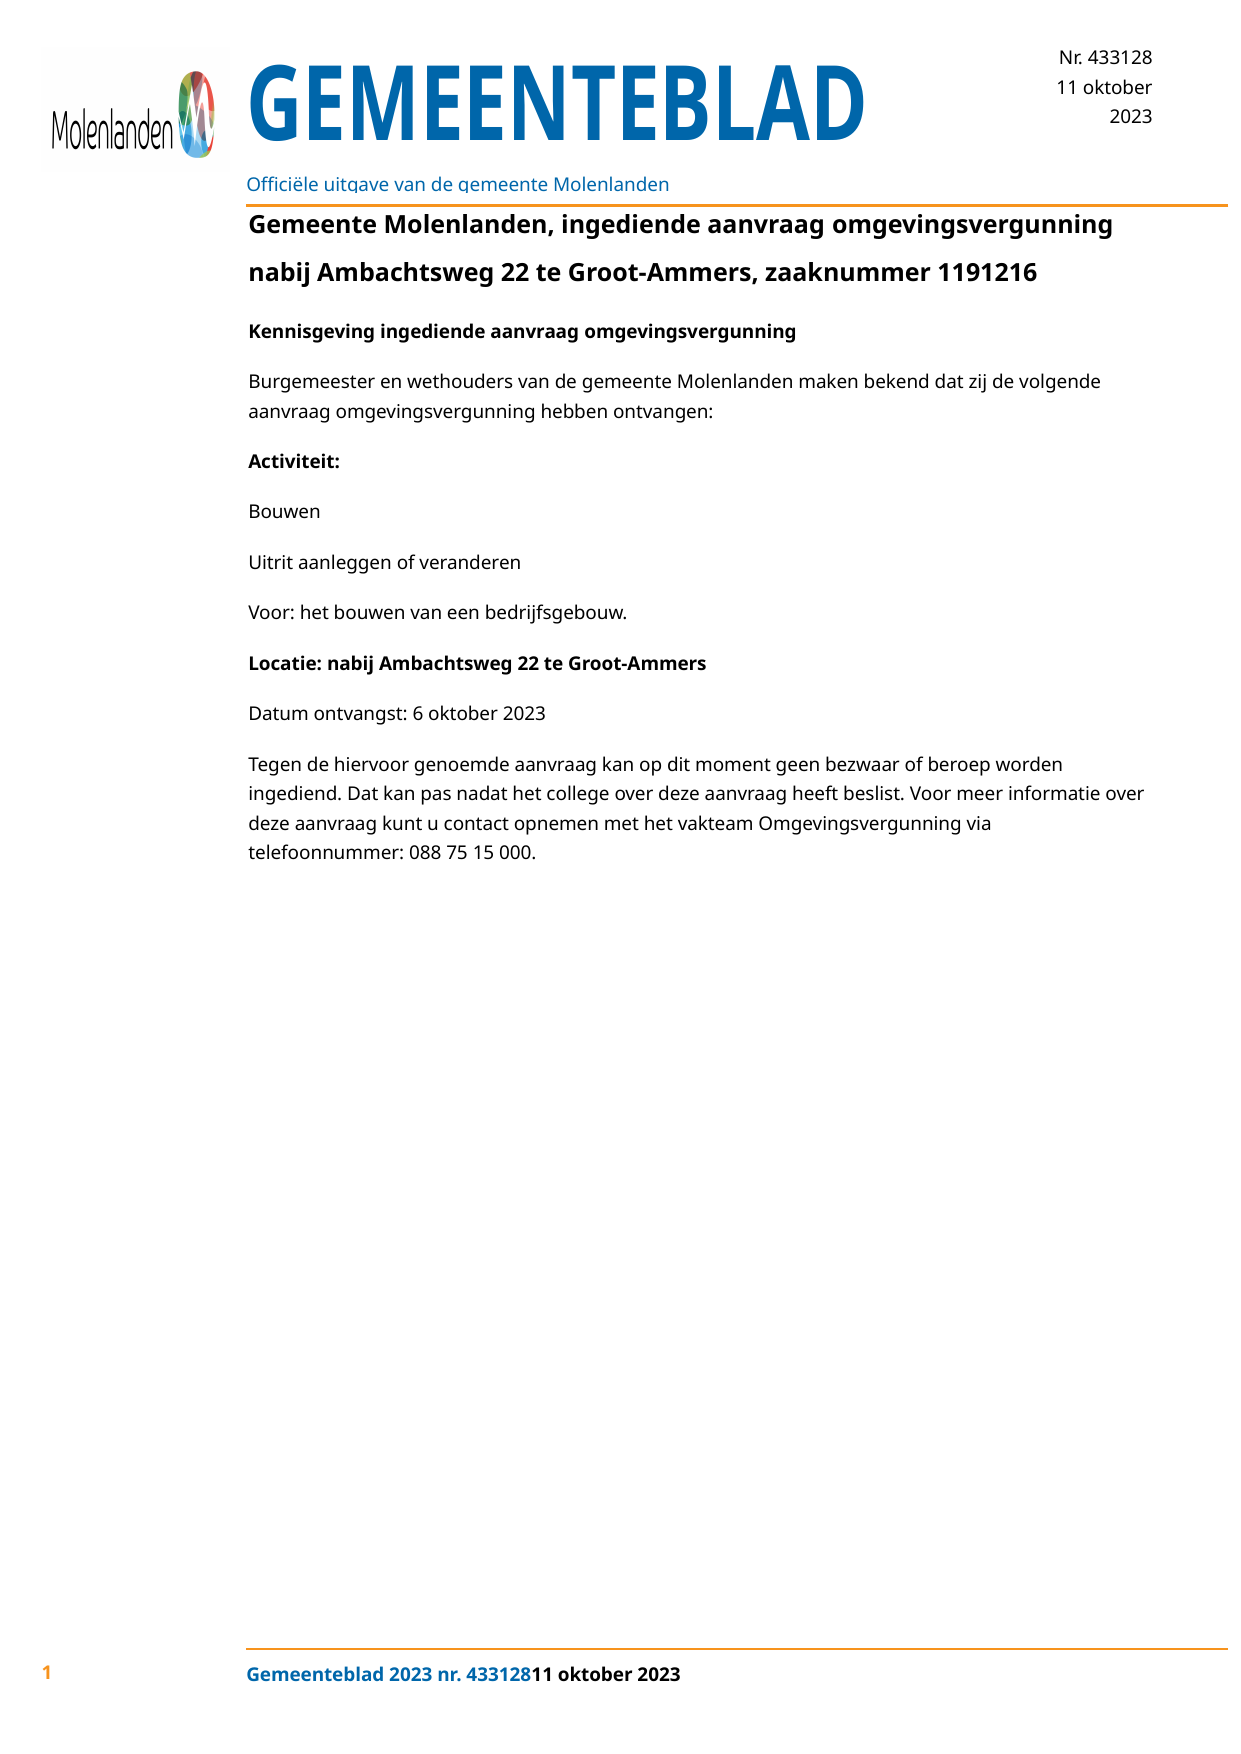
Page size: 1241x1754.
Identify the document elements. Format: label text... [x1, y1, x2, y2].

text Activiteit: [248, 448, 1152, 474]
text Voor: het bouwen van een bedrijfsgebouw. [248, 599, 1152, 625]
text Uitrit aanleggen of veranderen [248, 549, 1152, 575]
text Locatie: nabij Ambachtsweg 22 te Groot-Ammers [248, 650, 1152, 676]
text Burgemeester en wethouders van de gemeente Molenlanden maken bekend dat zij de volgende aanvraag omgevingsvergunning hebben ontvangen: [248, 368, 1152, 424]
text Bouwen [248, 499, 1152, 524]
text Gemeente Molenlanden, ingediende aanvraag omgevingsvergunning nabij Ambachtsweg 22 te Groot-Ammers, zaaknummer 1191216 [248, 207, 1152, 288]
picture [41, 47, 231, 172]
text Tegen de hiervoor genoemde aanvraag kan op dit moment geen bezwaar of beroep worden ingediend. Dat kan pas nadat het college over deze aanvraag heeft beslist. Voor meer informatie over deze aanvraag kunt u contact opnemen met het vakteam Omgevingsvergunning via telefoonnummer: 088 75 15 000. [248, 751, 1152, 865]
text Datum ontvangst: 6 oktober 2023 [248, 700, 1152, 726]
text Kennisgeving ingediende aanvraag omgevingsvergunning [248, 318, 1152, 344]
